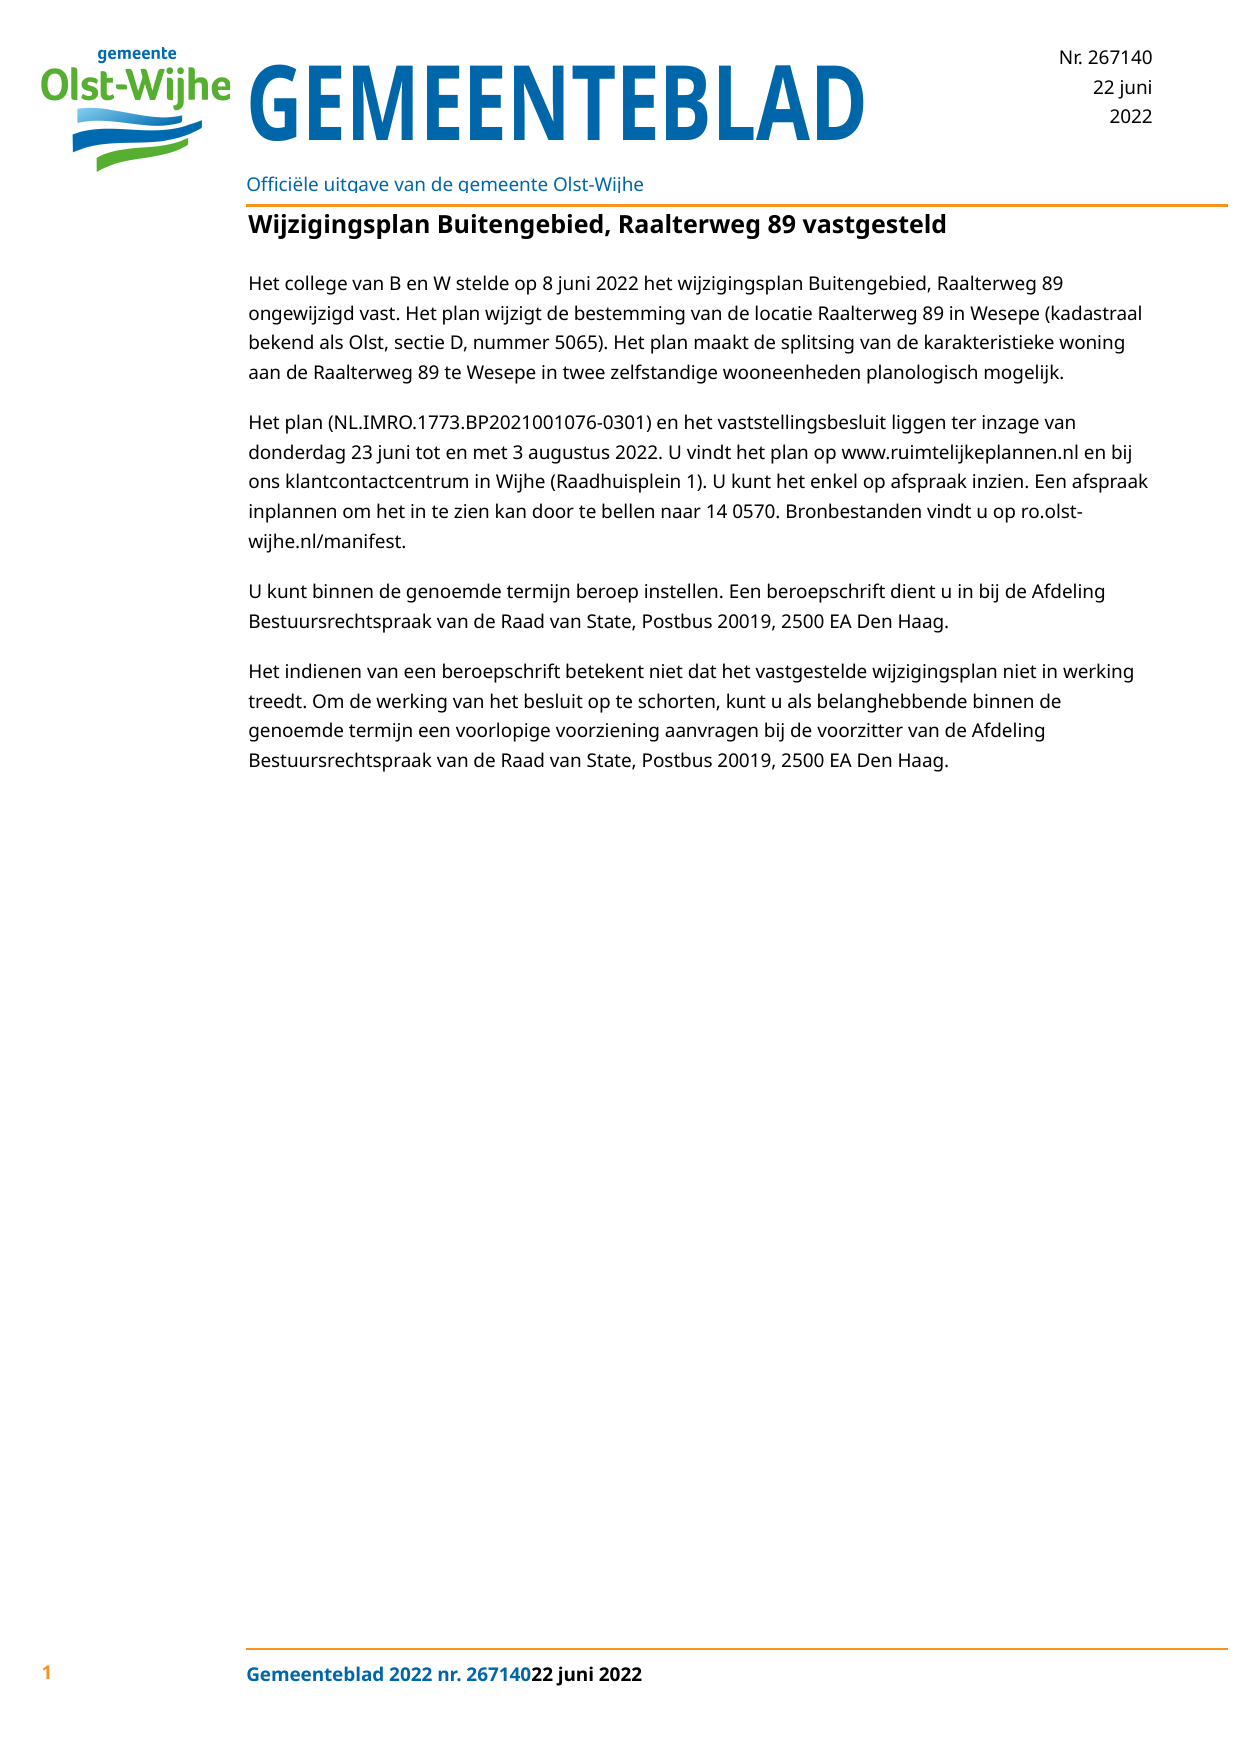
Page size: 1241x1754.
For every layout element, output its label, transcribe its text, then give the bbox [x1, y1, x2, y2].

text Het indienen van een beroepschrift betekent niet dat het vastgestelde wijzigingsplan niet in werking treedt. Om de werking van het besluit op te schorten, kunt u als belanghebbende binnen de genoemde termijn een voorlopige voorziening aanvragen bij de voorzitter van de Afdeling Bestuursrechtspraak van de Raad van State, Postbus 20019, 2500 EA Den Haag. [248, 658, 1152, 773]
text U kunt binnen de genoemde termijn beroep instellen. Een beroepschrift dient u in bij de Afdeling Bestuursrechtspraak van de Raad van State, Postbus 20019, 2500 EA Den Haag. [248, 578, 1152, 633]
text Het plan (NL.IMRO.1773.BP2021001076-0301) en het vaststellingsbesluit liggen ter inzage van donderdag 23 juni tot en met 3 augustus 2022. U vindt het plan op www.ruimtelijkeplannen.nl en bij ons klantcontactcentrum in Wijhe (Raadhuisplein 1). U kunt het enkel op afspraak inzien. Een afspraak inplannen om het in te zien kan door te bellen naar 14 0570. Bronbestanden vindt u op ro.olst-wijhe.nl/manifest. [248, 409, 1152, 553]
text Het college van B en W stelde op 8 juni 2022 het wijzigingsplan Buitengebied, Raalterweg 89 ongewijzigd vast. Het plan wijzigt de bestemming van de locatie Raalterweg 89 in Wesepe (kadastraal bekend als Olst, sectie D, nummer 5065). Het plan maakt de splitsing van de karakteristieke woning aan de Raalterweg 89 te Wesepe in twee zelfstandige wooneenheden planologisch mogelijk. [248, 270, 1152, 385]
picture [41, 47, 231, 172]
text Wijzigingsplan Buitengebied, Raalterweg 89 vastgesteld [248, 207, 1152, 241]
